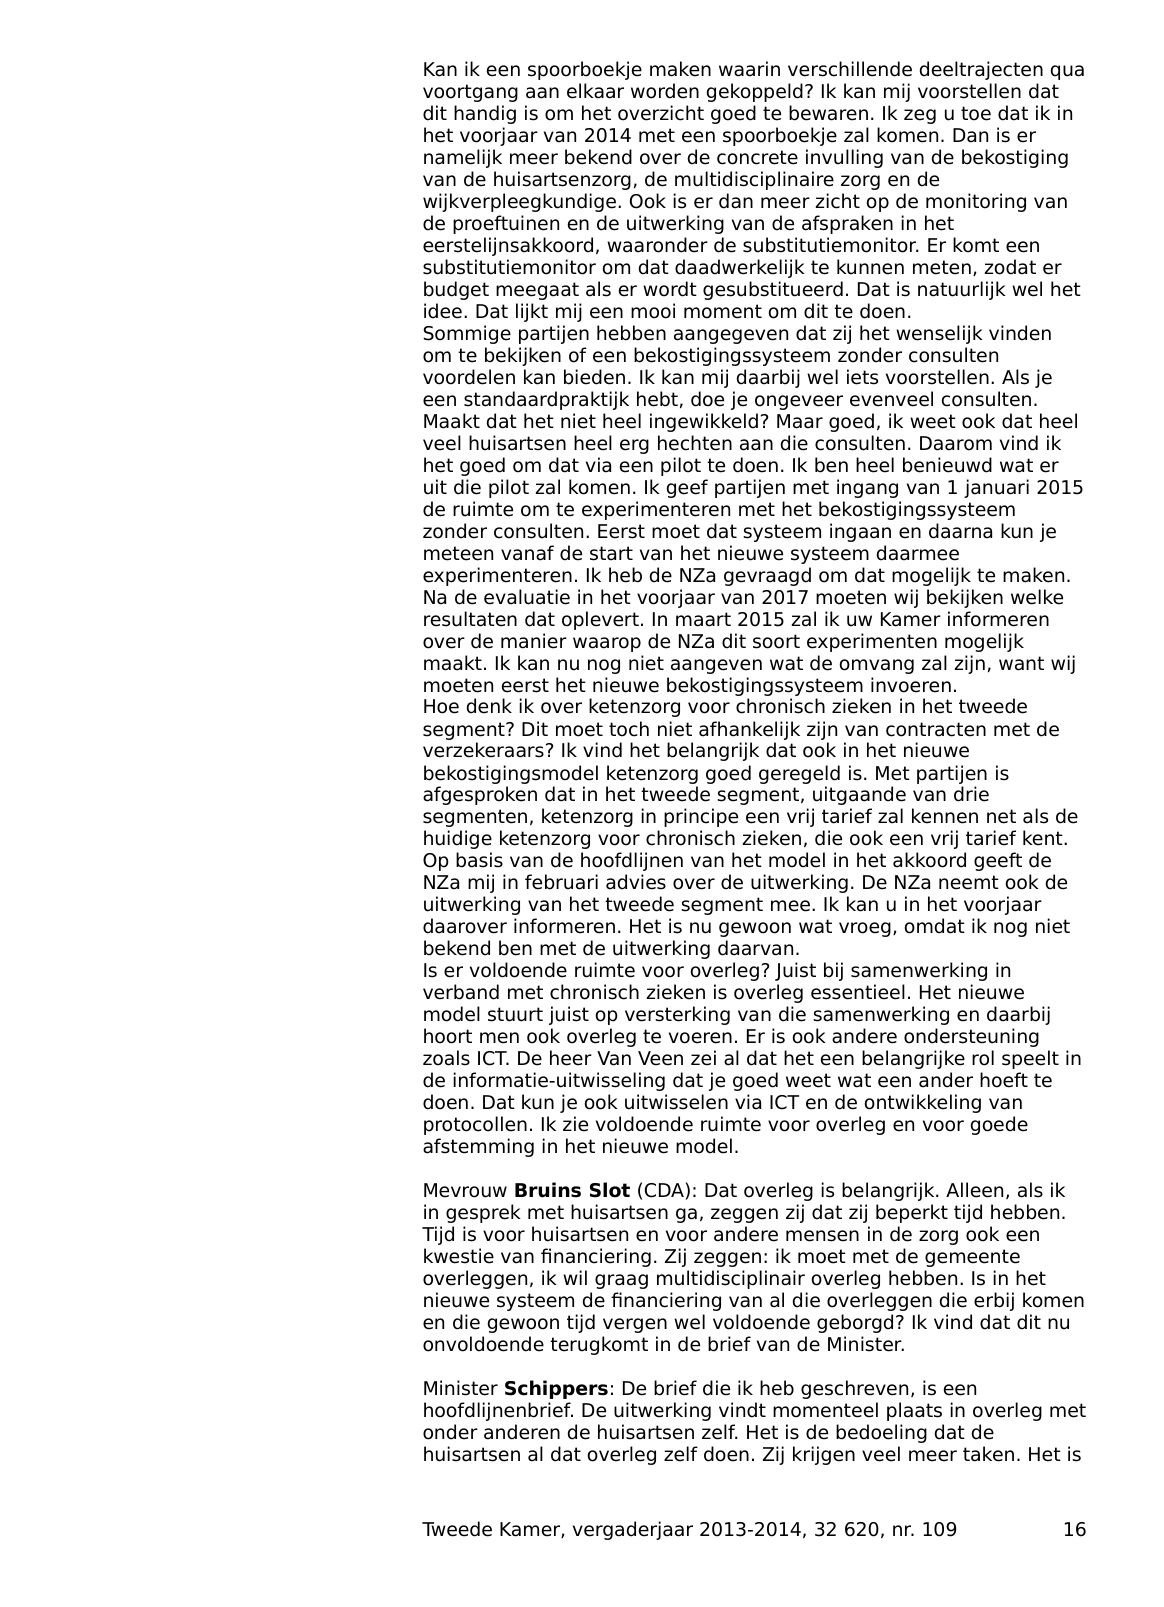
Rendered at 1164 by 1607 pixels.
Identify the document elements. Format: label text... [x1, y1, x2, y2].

text Hoe denk ik over ketenzorg voor chronisch zieken in het tweede segment? Dit moet toch niet afhankelijk zijn van contracten met de verzekeraars? Ik vind het belangrijk dat ook in het nieuwe bekostigingsmodel ketenzorg goed geregeld is. Met partijen is afgesproken dat in het tweede segment, uitgaande van drie segmenten, ketenzorg in principe een vrij tarief zal kennen net als de huidige ketenzorg voor chronisch zieken, die ook een vrij tarief kent. Op basis van de hoofdlijnen van het model in het akkoord geeft de NZa mij in februari advies over de uitwerking. De NZa neemt ook de uitwerking van het tweede segment mee. Ik kan u in het voorjaar daarover informeren. Het is nu gewoon wat vroeg, omdat ik nog niet bekend ben met de uitwerking daarvan. [422, 696, 1087, 960]
text Kan ik een spoorboekje maken waarin verschillende deeltrajecten qua voortgang aan elkaar worden gekoppeld? Ik kan mij voorstellen dat dit handig is om het overzicht goed te bewaren. Ik zeg u toe dat ik in het voorjaar van 2014 met een spoorboekje zal komen. Dan is er namelijk meer bekend over de concrete invulling van de bekostiging van de huisartsenzorg, de multidisciplinaire zorg en de wijkverpleegkundige. Ook is er dan meer zicht op de monitoring van de proeftuinen en de uitwerking van de afspraken in het eerstelijnsakkoord, waaronder de substitutiemonitor. Er komt een substitutiemonitor om dat daadwerkelijk te kunnen meten, zodat er budget meegaat als er wordt gesubstitueerd. Dat is natuurlijk wel het idee. Dat lijkt mij een mooi moment om dit te doen. [422, 59, 1087, 323]
text Mevrouw Bruins Slot (CDA): Dat overleg is belangrijk. Alleen, als ik in gesprek met huisartsen ga, zeggen zij dat zij beperkt tijd hebben. Tijd is voor huisartsen en voor andere mensen in de zorg ook een kwestie van financiering. Zij zeggen: ik moet met de gemeente overleggen, ik wil graag multidisciplinair overleg hebben. Is in het nieuwe systeem de financiering van al die overleggen die erbij komen en die gewoon tijd vergen wel voldoende geborgd? Ik vind dat dit nu onvoldoende terugkomt in de brief van de Minister. [422, 1180, 1087, 1356]
text Is er voldoende ruimte voor overleg? Juist bij samenwerking in verband met chronisch zieken is overleg essentieel. Het nieuwe model stuurt juist op versterking van die samenwerking en daarbij hoort men ook overleg te voeren. Er is ook andere ondersteuning zoals ICT. De heer Van Veen zei al dat het een belangrijke rol speelt in de informatie-uitwisseling dat je goed weet wat een ander hoeft te doen. Dat kun je ook uitwisselen via ICT en de ontwikkeling van protocollen. Ik zie voldoende ruimte voor overleg en voor goede afstemming in het nieuwe model. [422, 960, 1087, 1158]
text Minister Schippers: De brief die ik heb geschreven, is een hoofdlijnenbrief. De uitwerking vindt momenteel plaats in overleg met onder anderen de huisartsen zelf. Het is de bedoeling dat de huisartsen al dat overleg zelf doen. Zij krijgen veel meer taken. Het is [422, 1378, 1087, 1466]
text Sommige partijen hebben aangegeven dat zij het wenselijk vinden om te bekijken of een bekostigingssysteem zonder consulten voordelen kan bieden. Ik kan mij daarbij wel iets voorstellen. Als je een standaardpraktijk hebt, doe je ongeveer evenveel consulten. Maakt dat het niet heel ingewikkeld? Maar goed, ik weet ook dat heel veel huisartsen heel erg hechten aan die consulten. Daarom vind ik het goed om dat via een pilot te doen. Ik ben heel benieuwd wat er uit die pilot zal komen. Ik geef partijen met ingang van 1 januari 2015 de ruimte om te experimenteren met het bekostigingssysteem zonder consulten. Eerst moet dat systeem ingaan en daarna kun je meteen vanaf de start van het nieuwe systeem daarmee experimenteren. Ik heb de NZa gevraagd om dat mogelijk te maken. Na de evaluatie in het voorjaar van 2017 moeten wij bekijken welke resultaten dat oplevert. In maart 2015 zal ik uw Kamer informeren over de manier waarop de NZa dit soort experimenten mogelijk maakt. Ik kan nu nog niet aangeven wat de omvang zal zijn, want wij moeten eerst het nieuwe bekostigingssysteem invoeren. [422, 323, 1087, 696]
